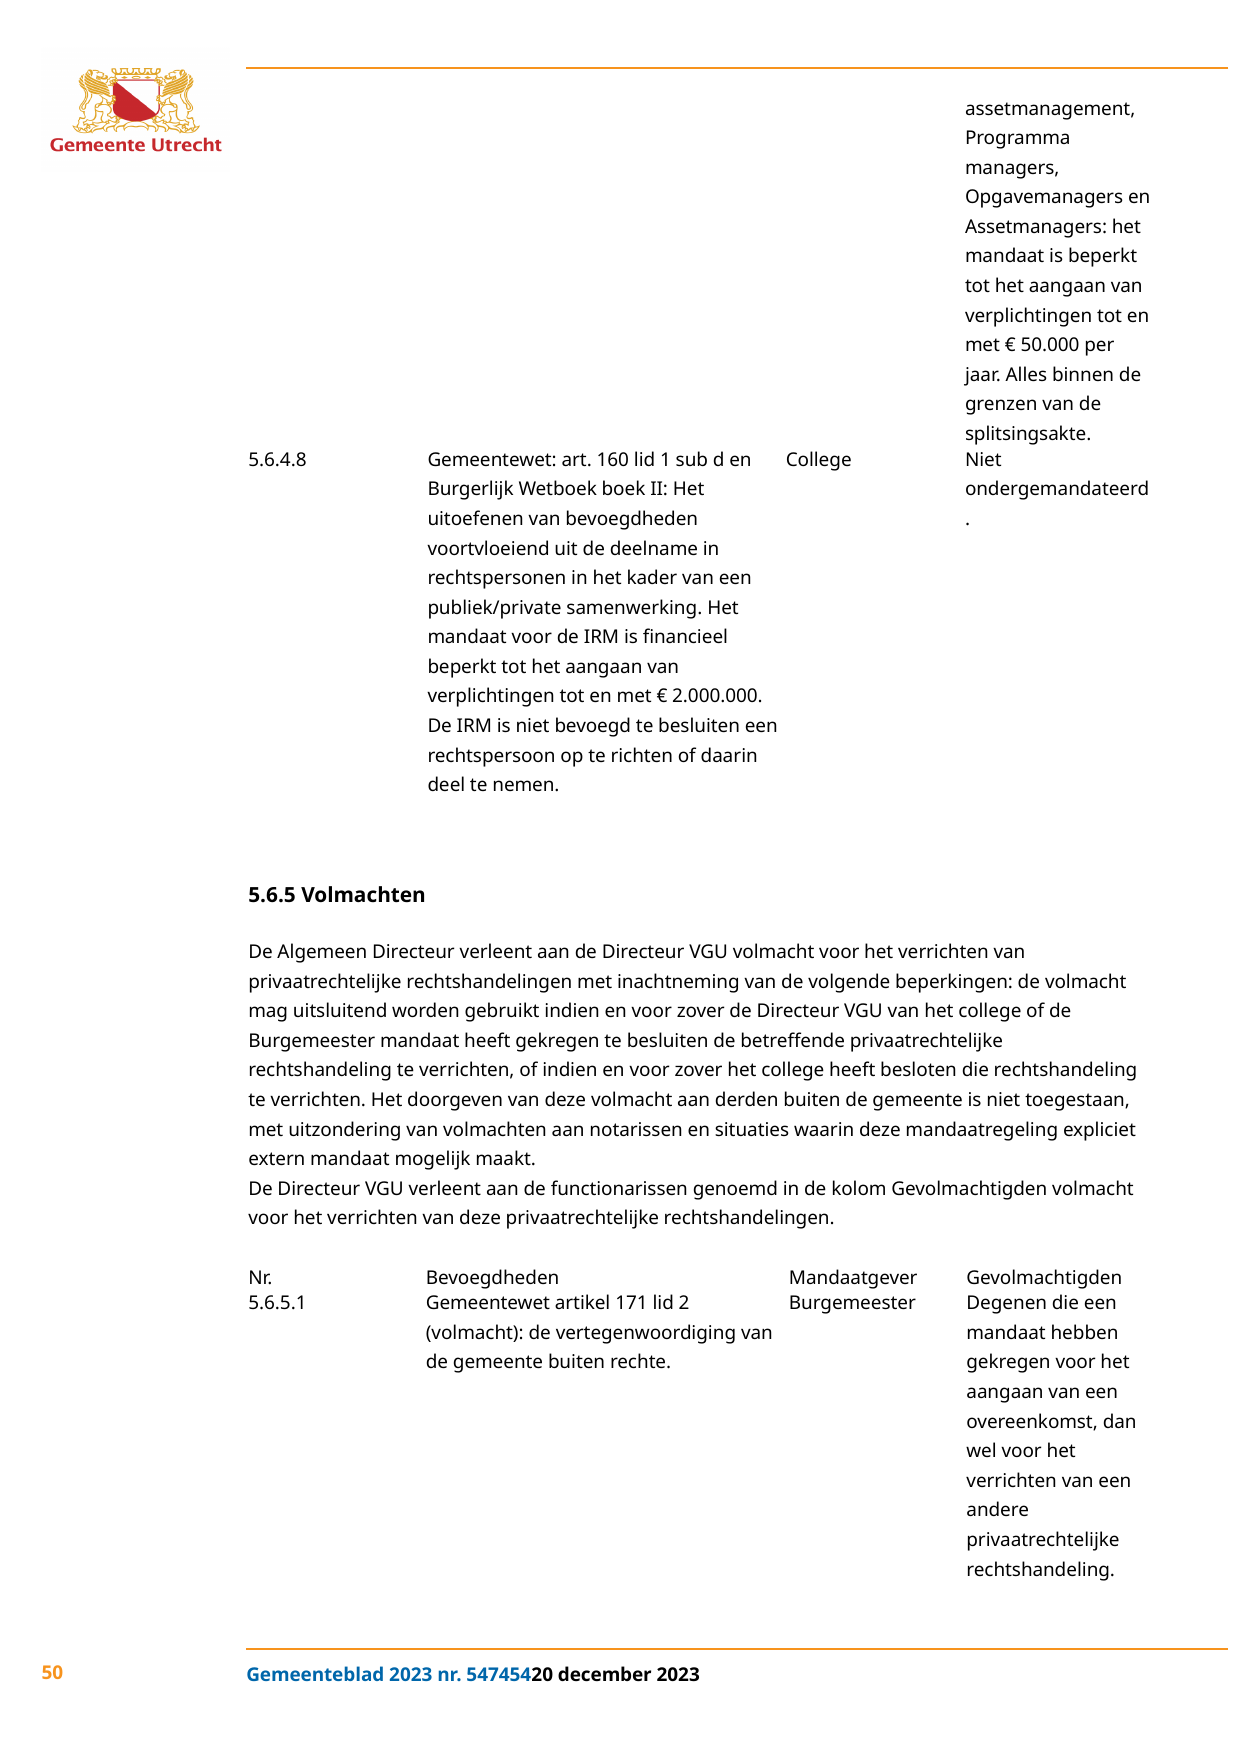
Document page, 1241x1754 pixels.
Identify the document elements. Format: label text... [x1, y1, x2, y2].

table_cell Degenen die een mandaat hebben gekregen voor het aangaan van een overeenkomst, dan wel voor het verrichten van een andere privaatrechtelijke rechtshandeling. [966, 1290, 1152, 1582]
picture [41, 47, 231, 172]
text 5.6.5 Volmachten [248, 880, 1152, 909]
table_cell 5.6.5.1 [248, 1290, 426, 1582]
table_header Nr. [248, 1264, 426, 1289]
table_cell assetmanagement, Programma managers, Opgavemanagers en Assetmanagers: het mandaat is beperkt tot het aangaan van verplichtingen tot en met € 50.000 per jaar. Alles binnen de grenzen van de splitsingsakte. [965, 95, 1152, 446]
table_cell 5.6.4.8 [248, 446, 427, 797]
table_cell [427, 95, 786, 446]
text De Algemeen Directeur verleent aan de Directeur VGU volmacht voor het verrichten van privaatrechtelijke rechtshandelingen met inachtneming van de volgende beperkingen: de volmacht mag uitsluitend worden gebruikt indien en voor zover de Directeur VGU van het college of de Burgemeester mandaat heeft gekregen te besluiten de betreffende privaatrechtelijke rechtshandeling te verrichten, of indien en voor zover het college heeft besloten die rechtshandeling te verrichten. Het doorgeven van deze volmacht aan derden buiten de gemeente is niet toegestaan, met uitzondering van volmachten aan notarissen en situaties waarin deze mandaatregeling expliciet extern mandaat mogelijk maakt. [248, 938, 1152, 1171]
table_header Gevolmachtigden [966, 1264, 1152, 1289]
table_cell [248, 95, 427, 446]
table_cell Burgemeester [789, 1290, 966, 1582]
table_cell College [786, 446, 965, 797]
table_cell Gemeentewet artikel 171 lid 2 (volmacht): de vertegenwoordiging van de gemeente buiten rechte. [426, 1290, 789, 1582]
table_cell [786, 95, 965, 446]
text De Directeur VGU verleent aan de functionarissen genoemd in de kolom Gevolmachtigden volmacht voor het verrichten van deze privaatrechtelijke rechtshandelingen. [248, 1175, 1152, 1230]
table_cell Niet ondergemandateerd. [965, 446, 1152, 797]
table_header Bevoegdheden [426, 1264, 789, 1289]
table_cell Gemeentewet: art. 160 lid 1 sub d en Burgerlijk Wetboek boek II: Het uitoefenen van bevoegdheden voortvloeiend uit de deelname in rechtspersonen in het kader van een publiek/private samenwerking. Het mandaat voor de IRM is financieel beperkt tot het aangaan van verplichtingen tot en met € 2.000.000. De IRM is niet bevoegd te besluiten een rechtspersoon op te richten of daarin deel te nemen. [427, 446, 786, 797]
table_header Mandaatgever [789, 1264, 966, 1289]
